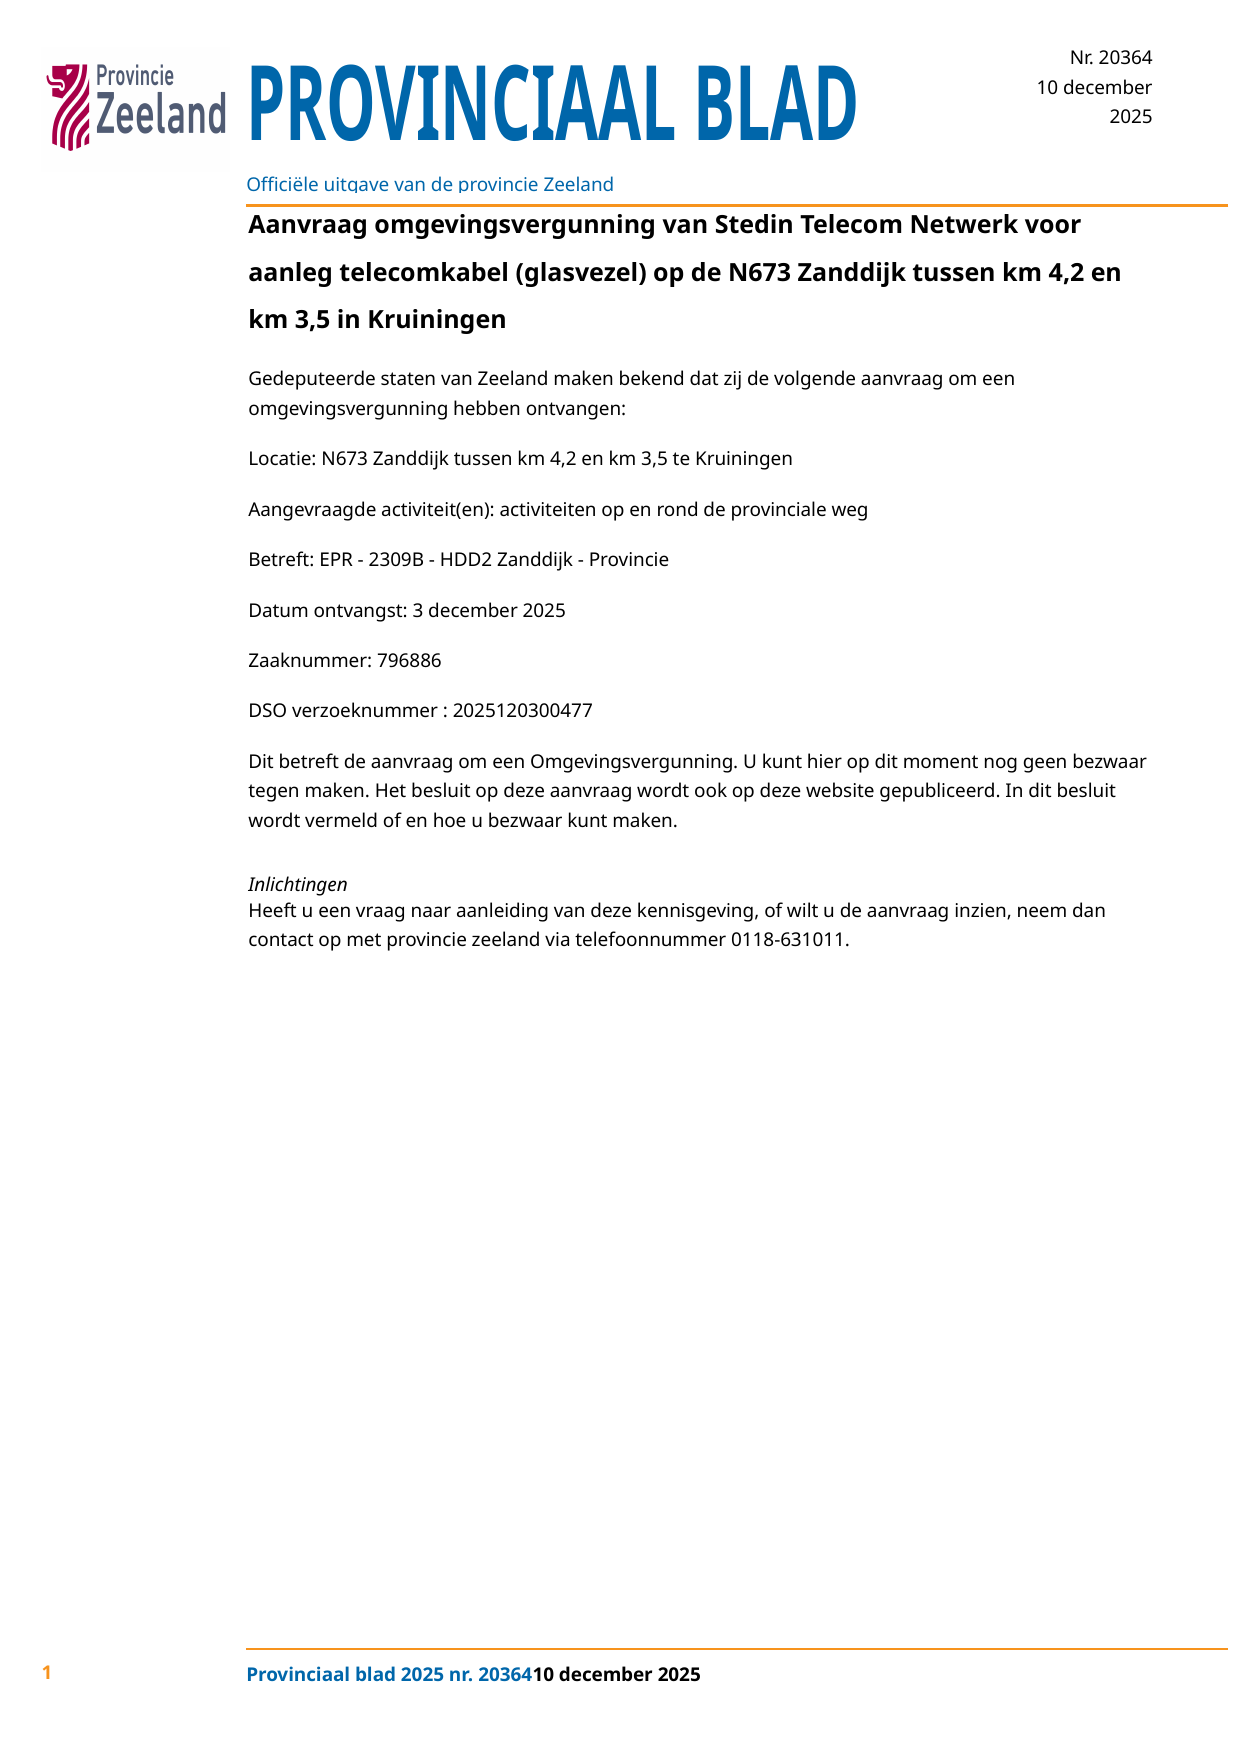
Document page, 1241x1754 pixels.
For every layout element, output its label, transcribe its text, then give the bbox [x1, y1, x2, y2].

text Dit betreft de aanvraag om een Omgevingsvergunning. U kunt hier op dit moment nog geen bezwaar tegen maken. Het besluit op deze aanvraag wordt ook op deze website gepubliceerd. In dit besluit wordt vermeld of en hoe u bezwaar kunt maken. [248, 748, 1152, 833]
text Datum ontvangst: 3 december 2025 [248, 597, 1152, 622]
text Gedeputeerde staten van Zeeland maken bekend dat zij de volgende aanvraag om een omgevingsvergunning hebben ontvangen: [248, 366, 1152, 421]
text Heeft u een vraag naar aanleiding van deze kennisgeving, of wilt u de aanvraag inzien, neem dan contact op met provincie zeeland via telefoonnummer 0118-631011. [248, 897, 1152, 952]
text Zaaknummer: 796886 [248, 647, 1152, 673]
text Inlichtingen [248, 871, 1152, 897]
text Locatie: N673 Zanddijk tussen km 4,2 en km 3,5 te Kruiningen [248, 446, 1152, 471]
picture [41, 47, 231, 172]
text Betreft: EPR - 2309B - HDD2 Zanddijk - Provincie [248, 546, 1152, 572]
text Aangevraagde activiteit(en): activiteiten op en rond de provinciale weg [248, 496, 1152, 522]
text DSO verzoeknummer : 2025120300477 [248, 698, 1152, 723]
text Aanvraag omgevingsvergunning van Stedin Telecom Netwerk voor aanleg telecomkabel (glasvezel) op de N673 Zanddijk tussen km 4,2 en km 3,5 in Kruiningen [248, 207, 1152, 336]
